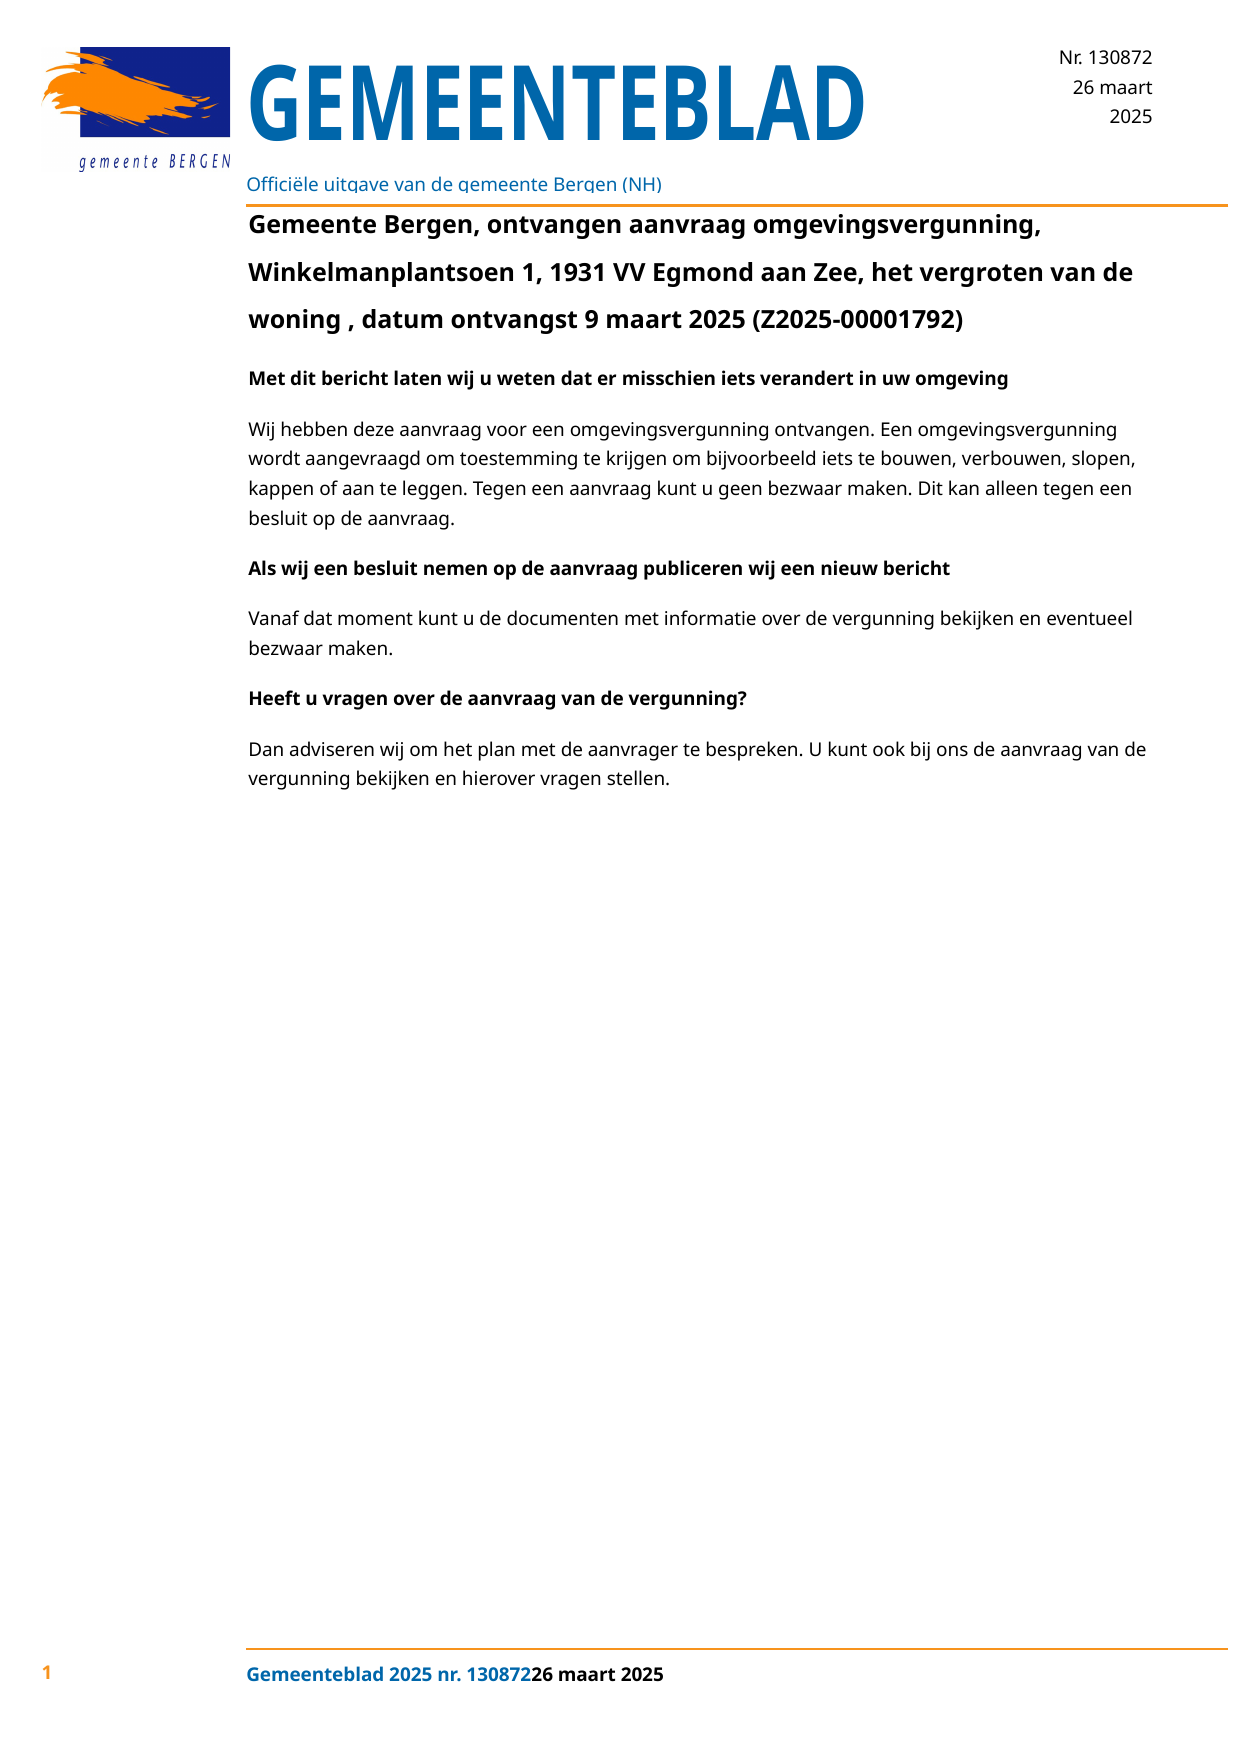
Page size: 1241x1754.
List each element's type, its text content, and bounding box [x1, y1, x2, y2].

text Dan adviseren wij om het plan met de aanvrager te bespreken. U kunt ook bij ons de aanvraag van de vergunning bekijken en hierover vragen stellen. [248, 736, 1152, 791]
text Vanaf dat moment kunt u de documenten met informatie over de vergunning bekijken en eventueel bezwaar maken. [248, 606, 1152, 661]
picture [41, 47, 231, 172]
text Wij hebben deze aanvraag voor een omgevingsvergunning ontvangen. Een omgevingsvergunning wordt aangevraagd om toestemming te krijgen om bijvoorbeeld iets te bouwen, verbouwen, slopen, kappen of aan te leggen. Tegen een aanvraag kunt u geen bezwaar maken. Dit kan alleen tegen een besluit op de aanvraag. [248, 416, 1152, 530]
text Als wij een besluit nemen op de aanvraag publiceren wij een nieuw bericht [248, 555, 1152, 581]
text Met dit bericht laten wij u weten dat er misschien iets verandert in uw omgeving [248, 366, 1152, 391]
text Heeft u vragen over de aanvraag van de vergunning? [248, 686, 1152, 711]
text Gemeente Bergen, ontvangen aanvraag omgevingsvergunning, Winkelmanplantsoen 1, 1931 VV Egmond aan Zee, het vergroten van de woning , datum ontvangst 9 maart 2025 (Z2025-00001792) [248, 207, 1152, 336]
